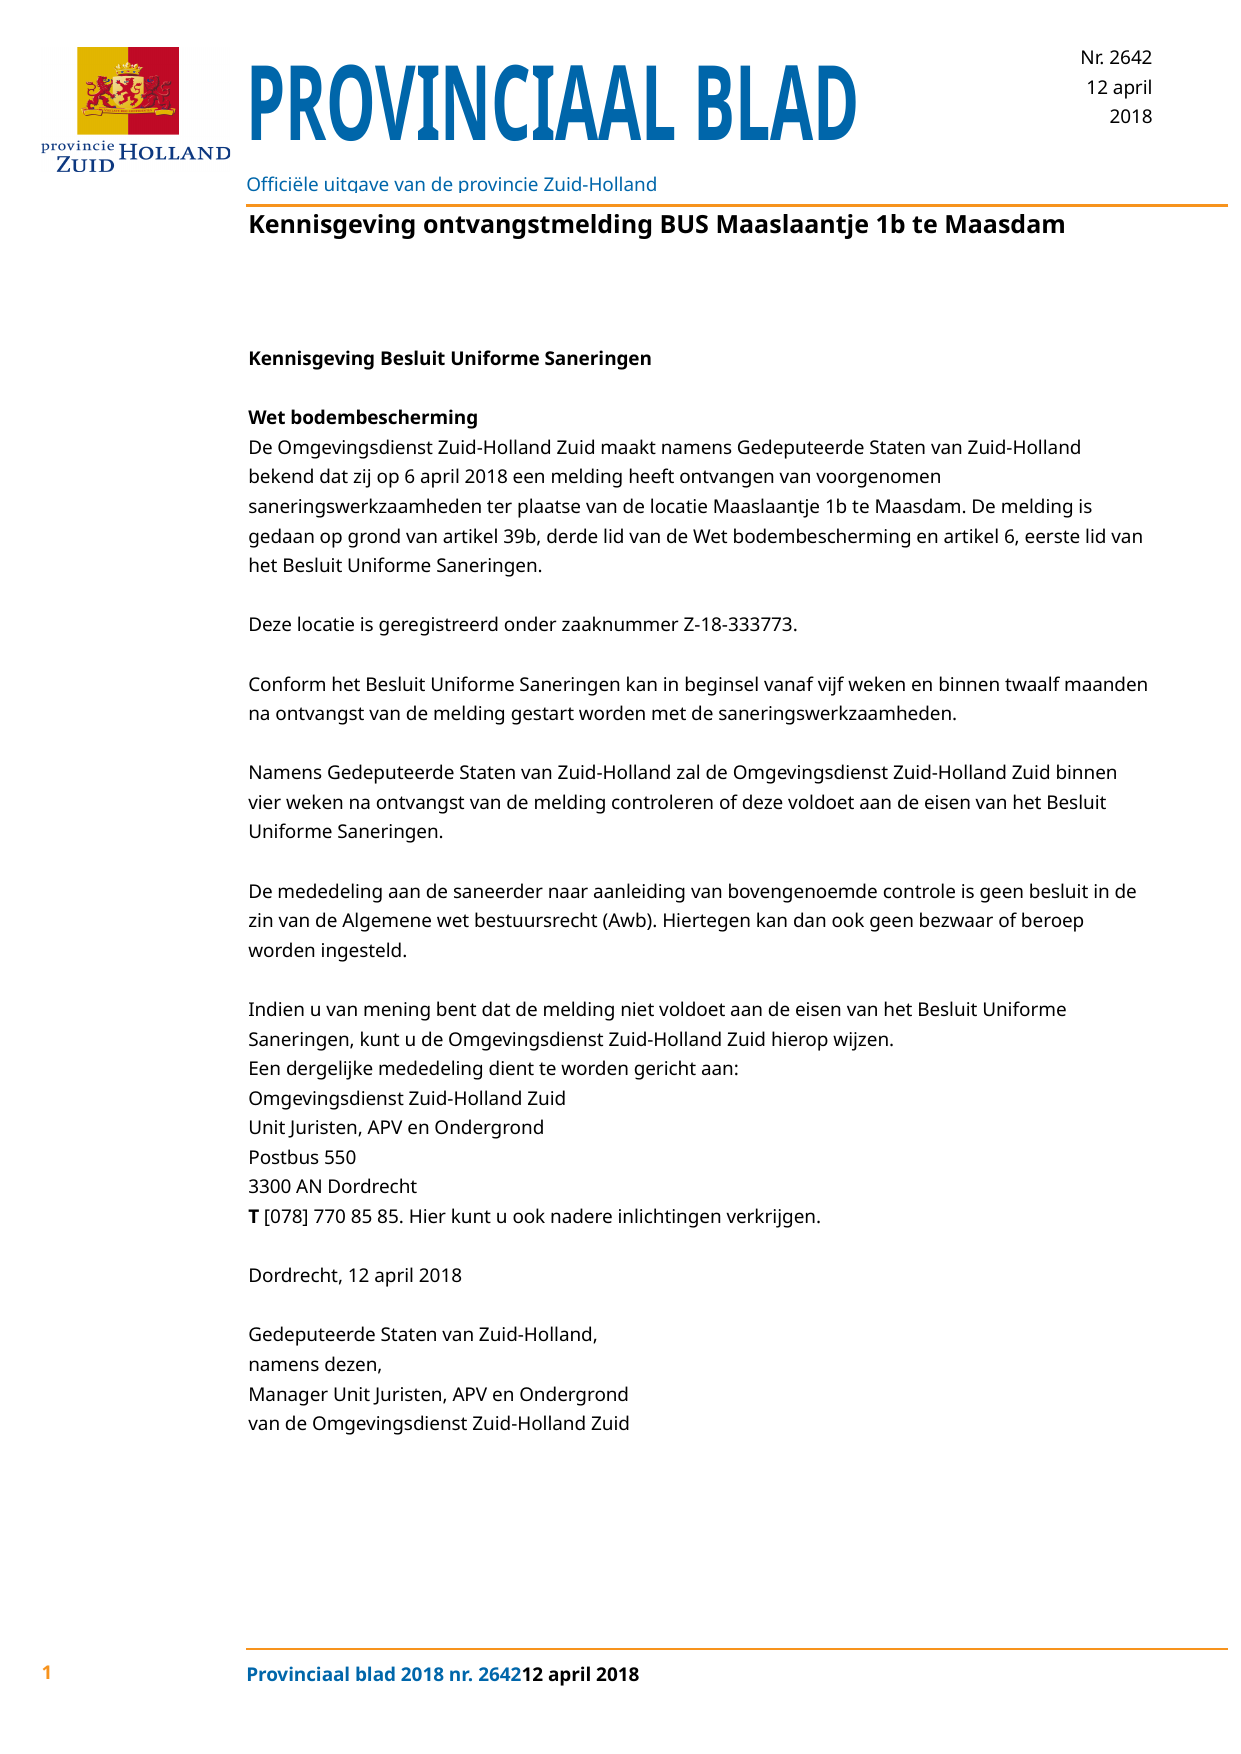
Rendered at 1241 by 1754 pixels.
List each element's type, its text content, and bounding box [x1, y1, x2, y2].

text Indien u van mening bent dat de melding niet voldoet aan de eisen van het Besluit Uniforme Saneringen, kunt u de Omgevingsdienst Zuid-Holland Zuid hierop wijzen. [248, 996, 1152, 1051]
text Conform het Besluit Uniforme Saneringen kan in beginsel vanaf vijf weken en binnen twaalf maanden na ontvangst van de melding gestart worden met de saneringswerkzaamheden. [248, 671, 1152, 726]
text Kennisgeving ontvangstmelding BUS Maaslaantje 1b te Maasdam [248, 207, 1152, 241]
text 3300 AN Dordrecht [248, 1174, 1152, 1199]
text Wet bodembescherming [248, 404, 1152, 430]
text Unit Juristen, APV en Ondergrond [248, 1114, 1152, 1140]
text De Omgevingsdienst Zuid-Holland Zuid maakt namens Gedeputeerde Staten van Zuid-Holland bekend dat zij op 6 april 2018 een melding heeft ontvangen van voorgenomen saneringswerkzaamheden ter plaatse van de locatie Maaslaantje 1b te Maasdam. De melding is gedaan op grond van artikel 39b, derde lid van de Wet bodembescherming en artikel 6, eerste lid van het Besluit Uniforme Saneringen. [248, 434, 1152, 578]
text Dordrecht, 12 april 2018 [248, 1262, 1152, 1288]
text Gedeputeerde Staten van Zuid-Holland, [248, 1322, 1152, 1347]
text Namens Gedeputeerde Staten van Zuid-Holland zal de Omgevingsdienst Zuid-Holland Zuid binnen vier weken na ontvangst van de melding controleren of deze voldoet aan de eisen van het Besluit Uniforme Saneringen. [248, 759, 1152, 844]
text Omgevingsdienst Zuid-Holland Zuid [248, 1085, 1152, 1111]
picture [41, 47, 231, 172]
text De mededeling aan de saneerder naar aanleiding van bovengenoemde controle is geen besluit in de zin van de Algemene wet bestuursrecht (Awb). Hiertegen kan dan ook geen bezwaar of beroep worden ingesteld. [248, 878, 1152, 963]
text namens dezen, [248, 1351, 1152, 1377]
text Kennisgeving Besluit Uniforme Saneringen [248, 345, 1152, 371]
text Een dergelijke mededeling dient te worden gericht aan: [248, 1055, 1152, 1081]
text Deze locatie is geregistreerd onder zaaknummer Z-18-333773. [248, 612, 1152, 637]
text Manager Unit Juristen, APV en Ondergrond [248, 1381, 1152, 1406]
text T [078] 770 85 85. Hier kunt u ook nadere inlichtingen verkrijgen. [248, 1203, 1152, 1229]
text Postbus 550 [248, 1144, 1152, 1170]
text van de Omgevingsdienst Zuid-Holland Zuid [248, 1410, 1152, 1436]
